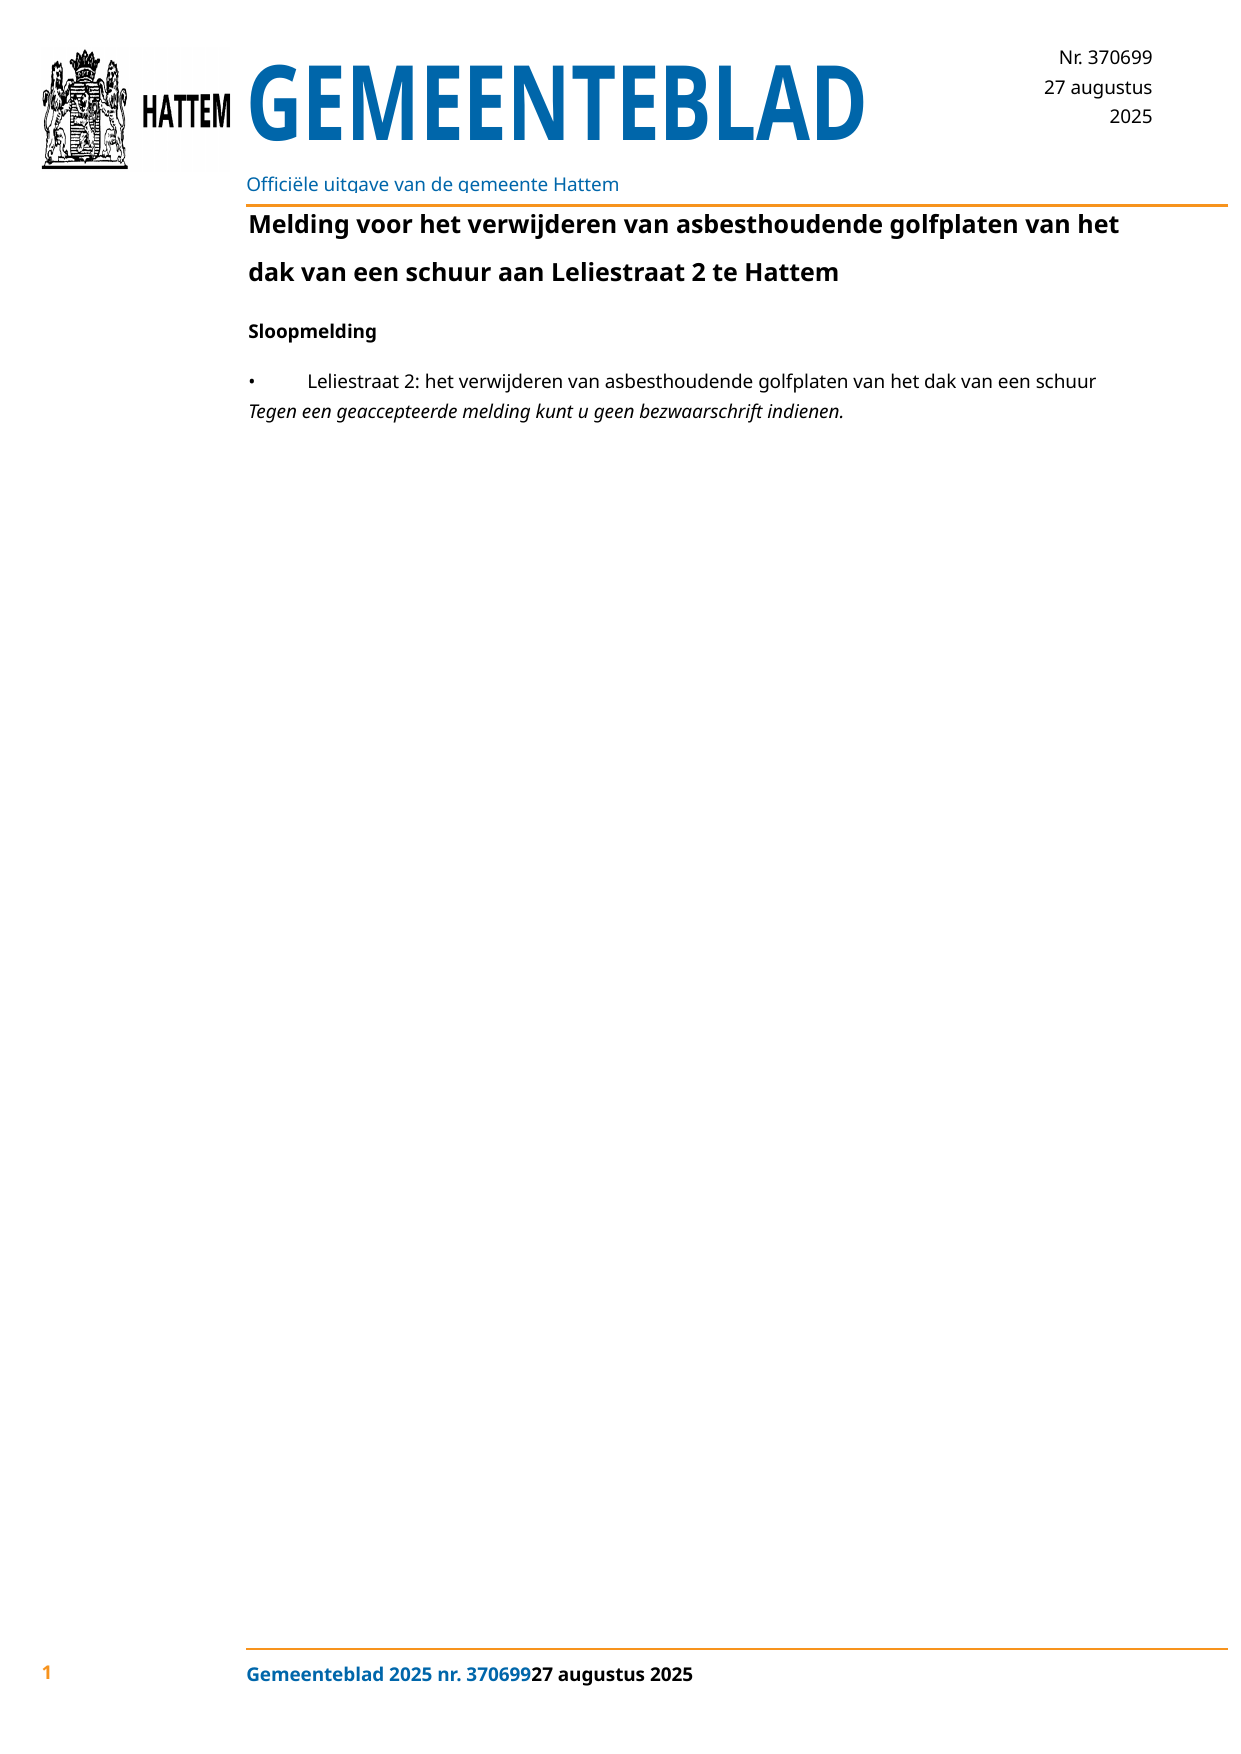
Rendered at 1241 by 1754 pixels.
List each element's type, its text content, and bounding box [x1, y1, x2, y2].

picture [41, 47, 231, 172]
text Melding voor het verwijderen van asbesthoudende golfplaten van het dak van een schuur aan Leliestraat 2 te Hattem [248, 207, 1152, 288]
text Tegen een geaccepteerde melding kunt u geen bezwaarschrift indienen. [248, 398, 1152, 424]
list Leliestraat 2: het verwijderen van asbesthoudende golfplaten van het dak van een schuur [248, 368, 1152, 394]
text Sloopmelding [248, 318, 1152, 344]
